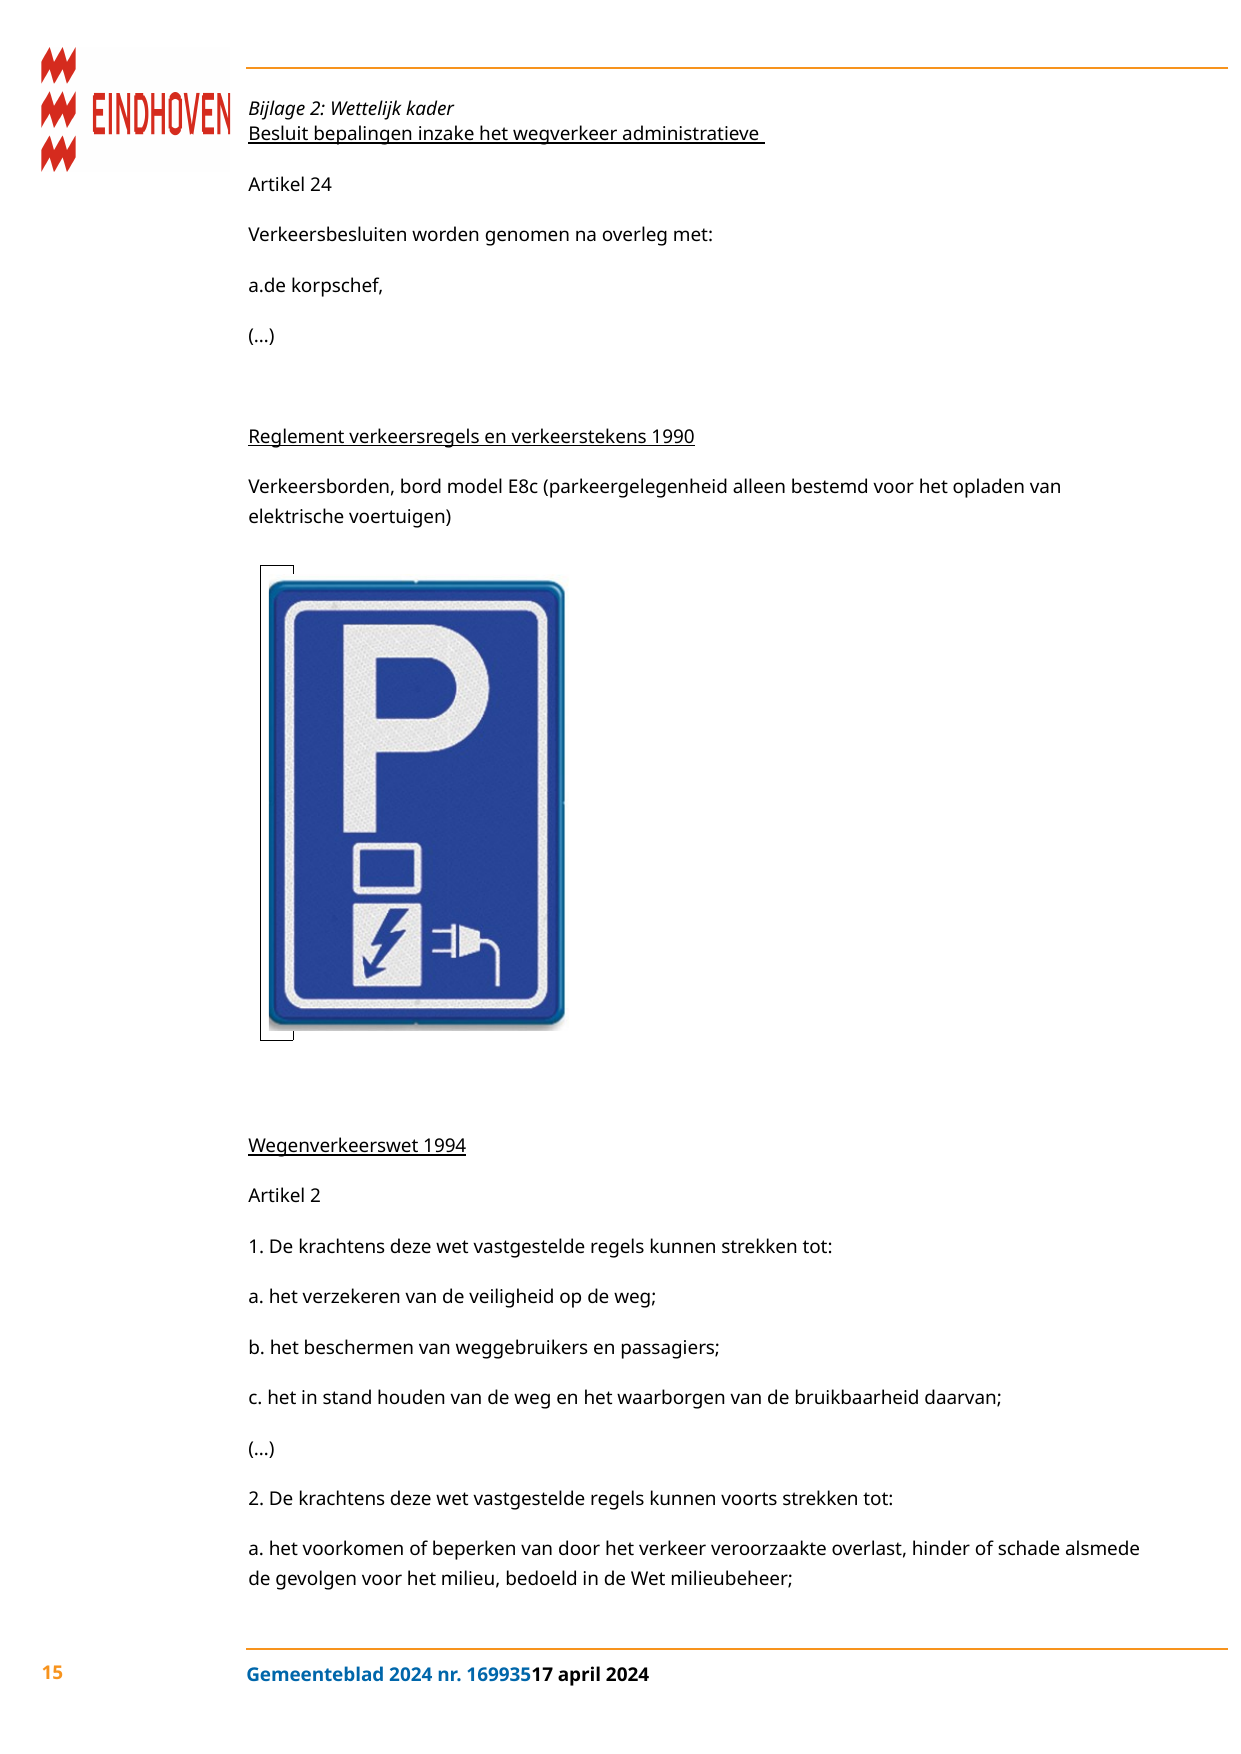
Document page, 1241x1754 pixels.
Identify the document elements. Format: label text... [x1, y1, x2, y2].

text a. het voorkomen of beperken van door het verkeer veroorzaakte overlast, hinder of schade alsmede de gevolgen voor het milieu, bedoeld in de Wet milieubeheer; [248, 1536, 1152, 1591]
text c. het in stand houden van de weg en het waarborgen van de bruikbaarheid daarvan; [248, 1384, 1152, 1410]
text a.de korpschef, [248, 272, 1152, 297]
picture [268, 574, 928, 1031]
text Besluit bepalingen inzake het wegverkeer administratieve [248, 121, 1152, 146]
text 1. De krachtens deze wet vastgestelde regels kunnen strekken tot: [248, 1233, 1152, 1259]
text Wegenverkeerswet 1994 [248, 1132, 1152, 1158]
text Artikel 2 [248, 1183, 1152, 1208]
text Verkeersbesluiten worden genomen na overleg met: [248, 221, 1152, 247]
text a. het verzekeren van de veiligheid op de weg; [248, 1283, 1152, 1309]
text (…) [248, 1435, 1152, 1461]
text Reglement verkeersregels en verkeerstekens 1990 [248, 423, 1152, 449]
text (…) [248, 322, 1152, 348]
text Artikel 24 [248, 171, 1152, 197]
text Verkeersborden, bord model E8c (parkeergelegenheid alleen bestemd voor het opladen van elektrische voertuigen) [248, 473, 1152, 529]
text 2. De krachtens deze wet vastgestelde regels kunnen voorts strekken tot: [248, 1485, 1152, 1511]
text b. het beschermen van weggebruikers en passagiers; [248, 1334, 1152, 1360]
text Bijlage 2: Wettelijk kader [248, 95, 1152, 121]
picture [41, 47, 231, 172]
